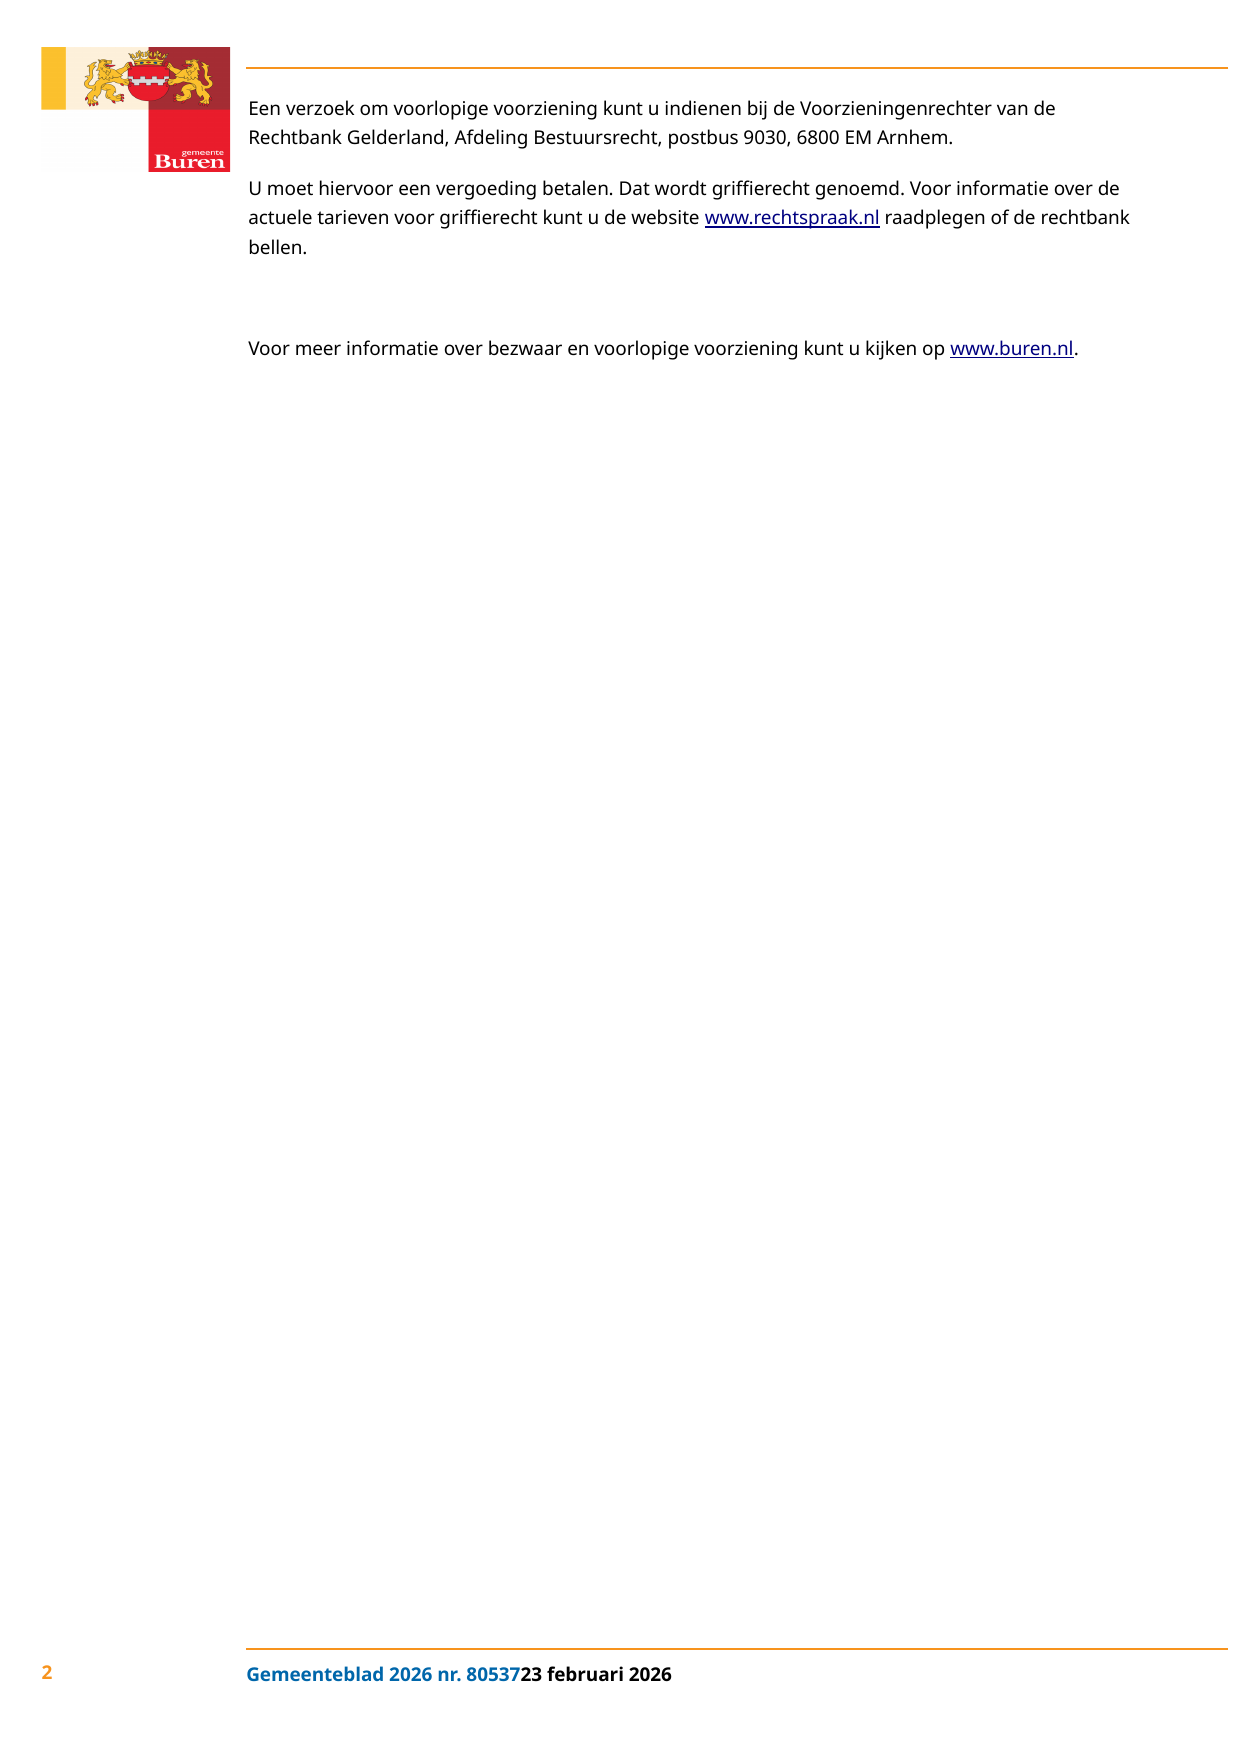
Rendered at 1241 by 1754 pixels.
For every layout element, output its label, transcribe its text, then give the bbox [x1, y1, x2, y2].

picture [41, 47, 231, 172]
text Een verzoek om voorlopige voorziening kunt u indienen bij de Voorzieningenrechter van de Rechtbank Gelderland, Afdeling Bestuursrecht, postbus 9030, 6800 EM Arnhem. [248, 95, 1152, 150]
text U moet hiervoor een vergoeding betalen. Dat wordt griffierecht genoemd. Voor informatie over de actuele tarieven voor griffierecht kunt u de website www.rechtspraak.nl raadplegen of de rechtbank bellen. [248, 175, 1152, 260]
text Voor meer informatie over bezwaar en voorlopige voorziening kunt u kijken op www.buren.nl. [248, 335, 1152, 361]
